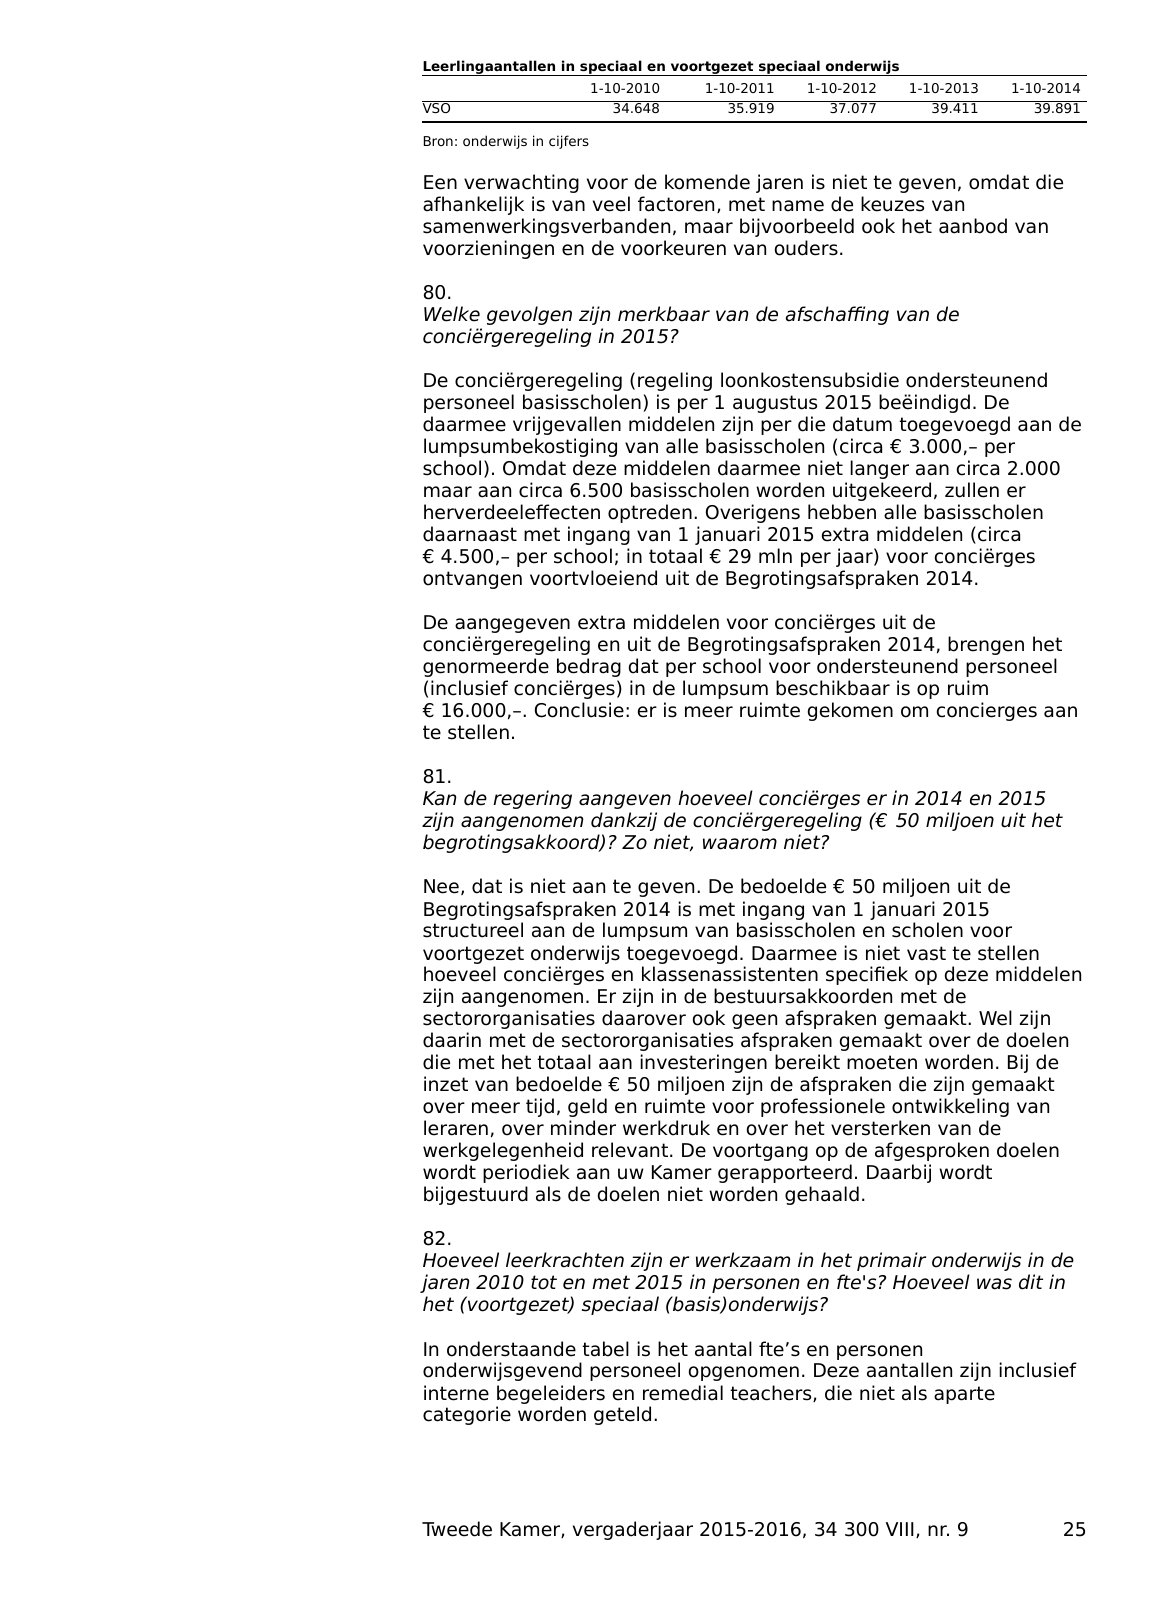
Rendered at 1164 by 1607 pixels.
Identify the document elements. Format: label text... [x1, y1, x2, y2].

table_cell 1-10-2010 [551, 76, 666, 101]
text 80. [422, 282, 1087, 304]
text 82. [422, 1228, 1087, 1250]
text De aangegeven extra middelen voor conciërges uit de conciërgeregeling en uit de Begrotingsafspraken 2014, brengen het genormeerde bedrag dat per school voor ondersteunend personeel (inclusief conciërges) in de lumpsum beschikbaar is op ruim € 16.000,–. Conclusie: er is meer ruimte gekomen om concierges aan te stellen. [422, 612, 1087, 744]
table_cell 1-10-2012 [780, 76, 882, 101]
table_cell 1-10-2011 [666, 76, 780, 101]
text Nee, dat is niet aan te geven. De bedoelde € 50 miljoen uit de Begrotingsafspraken 2014 is met ingang van 1 januari 2015 structureel aan de lumpsum van basisscholen en scholen voor voortgezet onderwijs toegevoegd. Daarmee is niet vast te stellen hoeveel conciërges en klassenassistenten specifiek op deze middelen zijn aangenomen. Er zijn in de bestuursakkoorden met de sectororganisaties daarover ook geen afspraken gemaakt. Wel zijn daarin met de sectororganisaties afspraken gemaakt over de doelen die met het totaal aan investeringen bereikt moeten worden. Bij de inzet van bedoelde € 50 miljoen zijn de afspraken die zijn gemaakt over meer tijd, geld en ruimte voor professionele ontwikkeling van leraren, over minder werkdruk en over het versterken van de werkgelegenheid relevant. De voortgang op de afgesproken doelen wordt periodiek aan uw Kamer gerapporteerd. Daarbij wordt bijgestuurd als de doelen niet worden gehaald. [422, 876, 1087, 1206]
table_header Leerlingaantallen in speciaal en voortgezet speciaal onderwijs [422, 59, 1087, 75]
table_cell 37.077 [780, 102, 882, 121]
table_cell 1-10-2014 [985, 76, 1087, 101]
text In onderstaande tabel is het aantal fte’s en personen onderwijsgevend personeel opgenomen. Deze aantallen zijn inclusief interne begeleiders en remedial teachers, die niet als aparte categorie worden geteld. [422, 1338, 1087, 1426]
text Welke gevolgen zijn merkbaar van de afschaffing van de conciërgeregeling in 2015? [422, 304, 1087, 348]
table_cell 34.648 [551, 102, 666, 121]
table_cell [422, 76, 551, 101]
table_cell 39.411 [883, 102, 984, 121]
text Hoeveel leerkrachten zijn er werkzaam in het primair onderwijs in de jaren 2010 tot en met 2015 in personen en fte's? Hoeveel was dit in het (voortgezet) speciaal (basis)onderwijs? [422, 1250, 1087, 1316]
table_cell 35.919 [666, 102, 780, 121]
table_cell VSO [422, 102, 551, 121]
text De conciërgeregeling (regeling loonkostensubsidie ondersteunend personeel basisscholen) is per 1 augustus 2015 beëindigd. De daarmee vrijgevallen middelen zijn per die datum toegevoegd aan de lumpsumbekostiging van alle basisscholen (circa € 3.000,– per school). Omdat deze middelen daarmee niet langer aan circa 2.000 maar aan circa 6.500 basisscholen worden uitgekeerd, zullen er herverdeeleffecten optreden. Overigens hebben alle basisscholen daarnaast met ingang van 1 januari 2015 extra middelen (circa € 4.500,– per school; in totaal € 29 mln per jaar) voor conciërges ontvangen voortvloeiend uit de Begrotingsafspraken 2014. [422, 370, 1087, 590]
text 81. [422, 766, 1087, 788]
table_cell 39.891 [985, 102, 1087, 121]
table_cell Bron: onderwijs in cijfers [422, 123, 1087, 150]
text Kan de regering aangeven hoeveel conciërges er in 2014 en 2015 zijn aangenomen dankzij de conciërgeregeling (€ 50 miljoen uit het begrotingsakkoord)? Zo niet, waarom niet? [422, 788, 1087, 854]
text Een verwachting voor de komende jaren is niet te geven, omdat die afhankelijk is van veel factoren, met name de keuzes van samenwerkingsverbanden, maar bijvoorbeeld ook het aanbod van voorzieningen en de voorkeuren van ouders. [422, 172, 1087, 260]
table_cell 1-10-2013 [883, 76, 984, 101]
